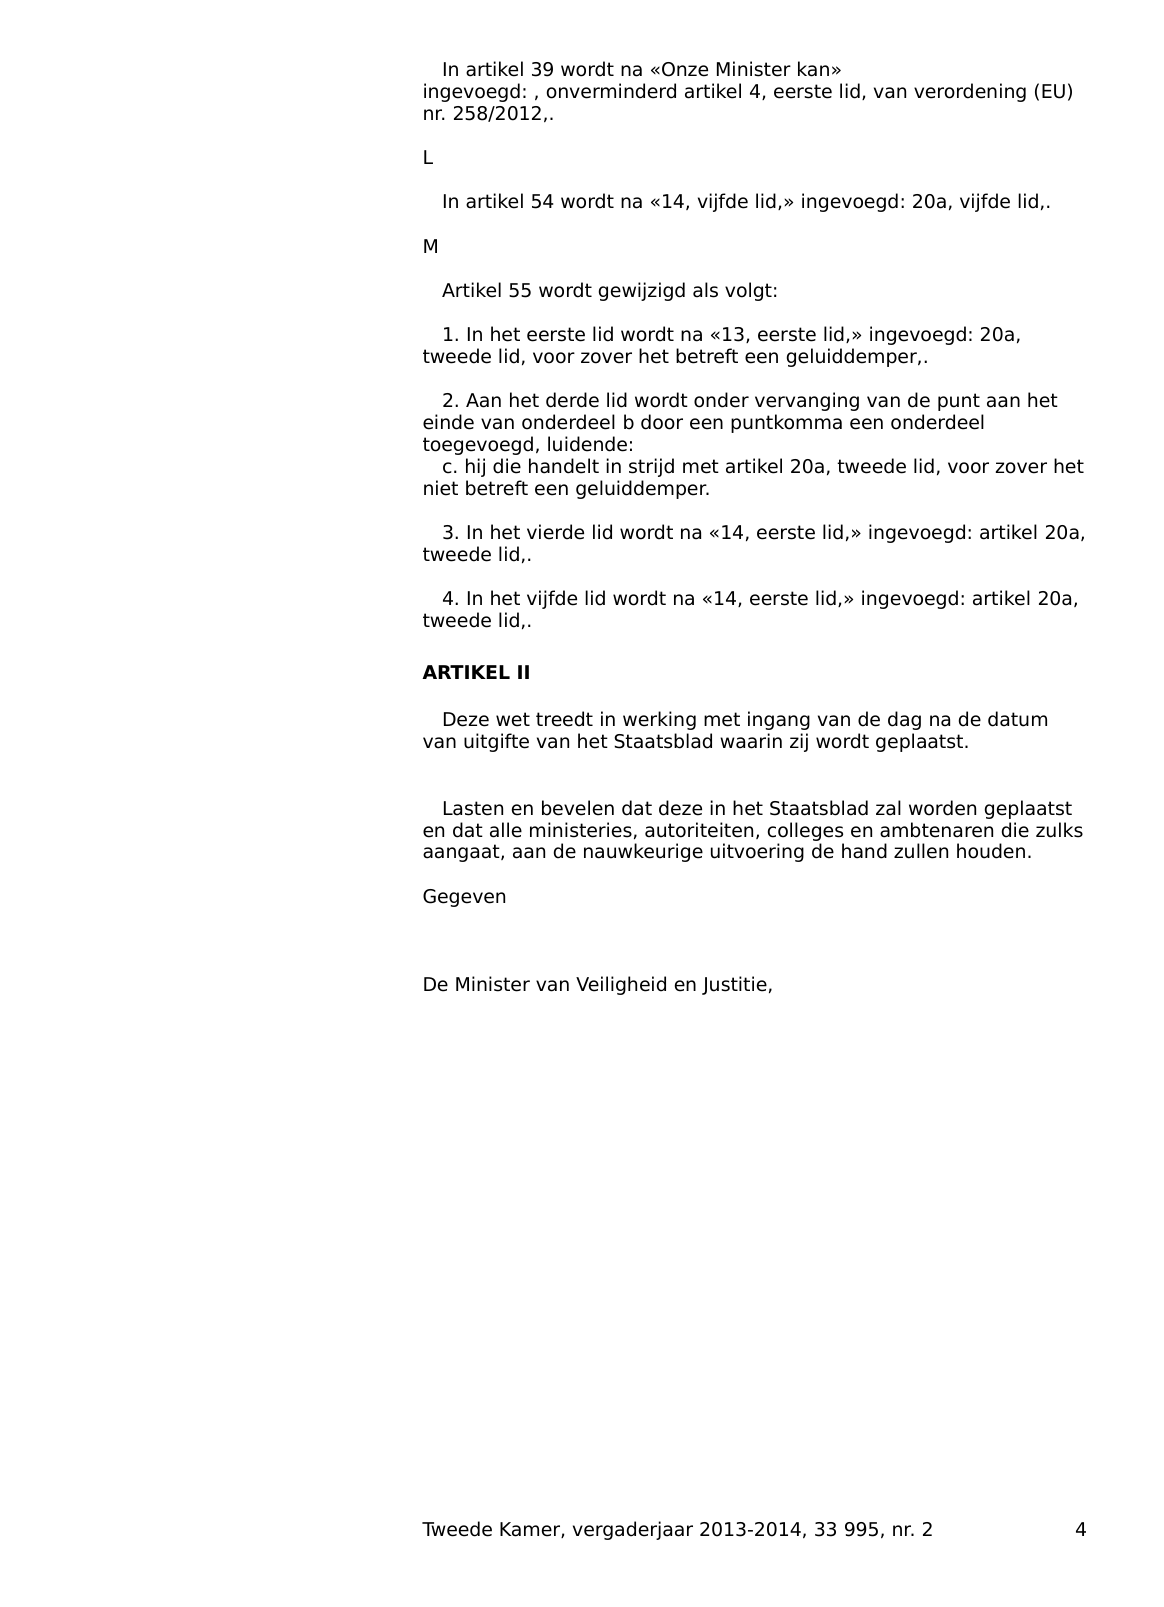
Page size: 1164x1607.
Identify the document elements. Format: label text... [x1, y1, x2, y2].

subtitle ARTIKEL II [422, 662, 1087, 684]
text 2. Aan het derde lid wordt onder vervanging van de punt aan het einde van onderdeel b door een puntkomma een onderdeel toegevoegd, luidende: [422, 390, 1087, 456]
text Deze wet treedt in werking met ingang van de dag na de datum van uitgifte van het Staatsblad waarin zij wordt geplaatst. [422, 709, 1087, 753]
text M [422, 236, 1087, 257]
text Lasten en bevelen dat deze in het Staatsblad zal worden geplaatst en dat alle ministeries, autoriteiten, colleges en ambtenaren die zulks aangaat, aan de nauwkeurige uitvoering de hand zullen houden. [422, 797, 1087, 863]
text De Minister van Veiligheid en Justitie, [422, 974, 1087, 996]
text L [422, 147, 1087, 169]
text c. hij die handelt in strijd met artikel 20a, tweede lid, voor zover het niet betreft een geluiddemper. [422, 456, 1087, 500]
text 1. In het eerste lid wordt na «13, eerste lid,» ingevoegd: 20a, tweede lid, voor zover het betreft een geluiddemper,. [422, 324, 1087, 368]
text Artikel 55 wordt gewijzigd als volgt: [422, 280, 1087, 302]
text In artikel 39 wordt na «Onze Minister kan» ingevoegd: , onverminderd artikel 4, eerste lid, van verordening (EU) nr. 258/2012,. [422, 59, 1087, 125]
text Gegeven [422, 886, 1087, 908]
text 3. In het vierde lid wordt na «14, eerste lid,» ingevoegd: artikel 20a, tweede lid,. [422, 522, 1087, 566]
text 4. In het vijfde lid wordt na «14, eerste lid,» ingevoegd: artikel 20a, tweede lid,. [422, 588, 1087, 632]
text In artikel 54 wordt na «14, vijfde lid,» ingevoegd: 20a, vijfde lid,. [422, 191, 1087, 213]
